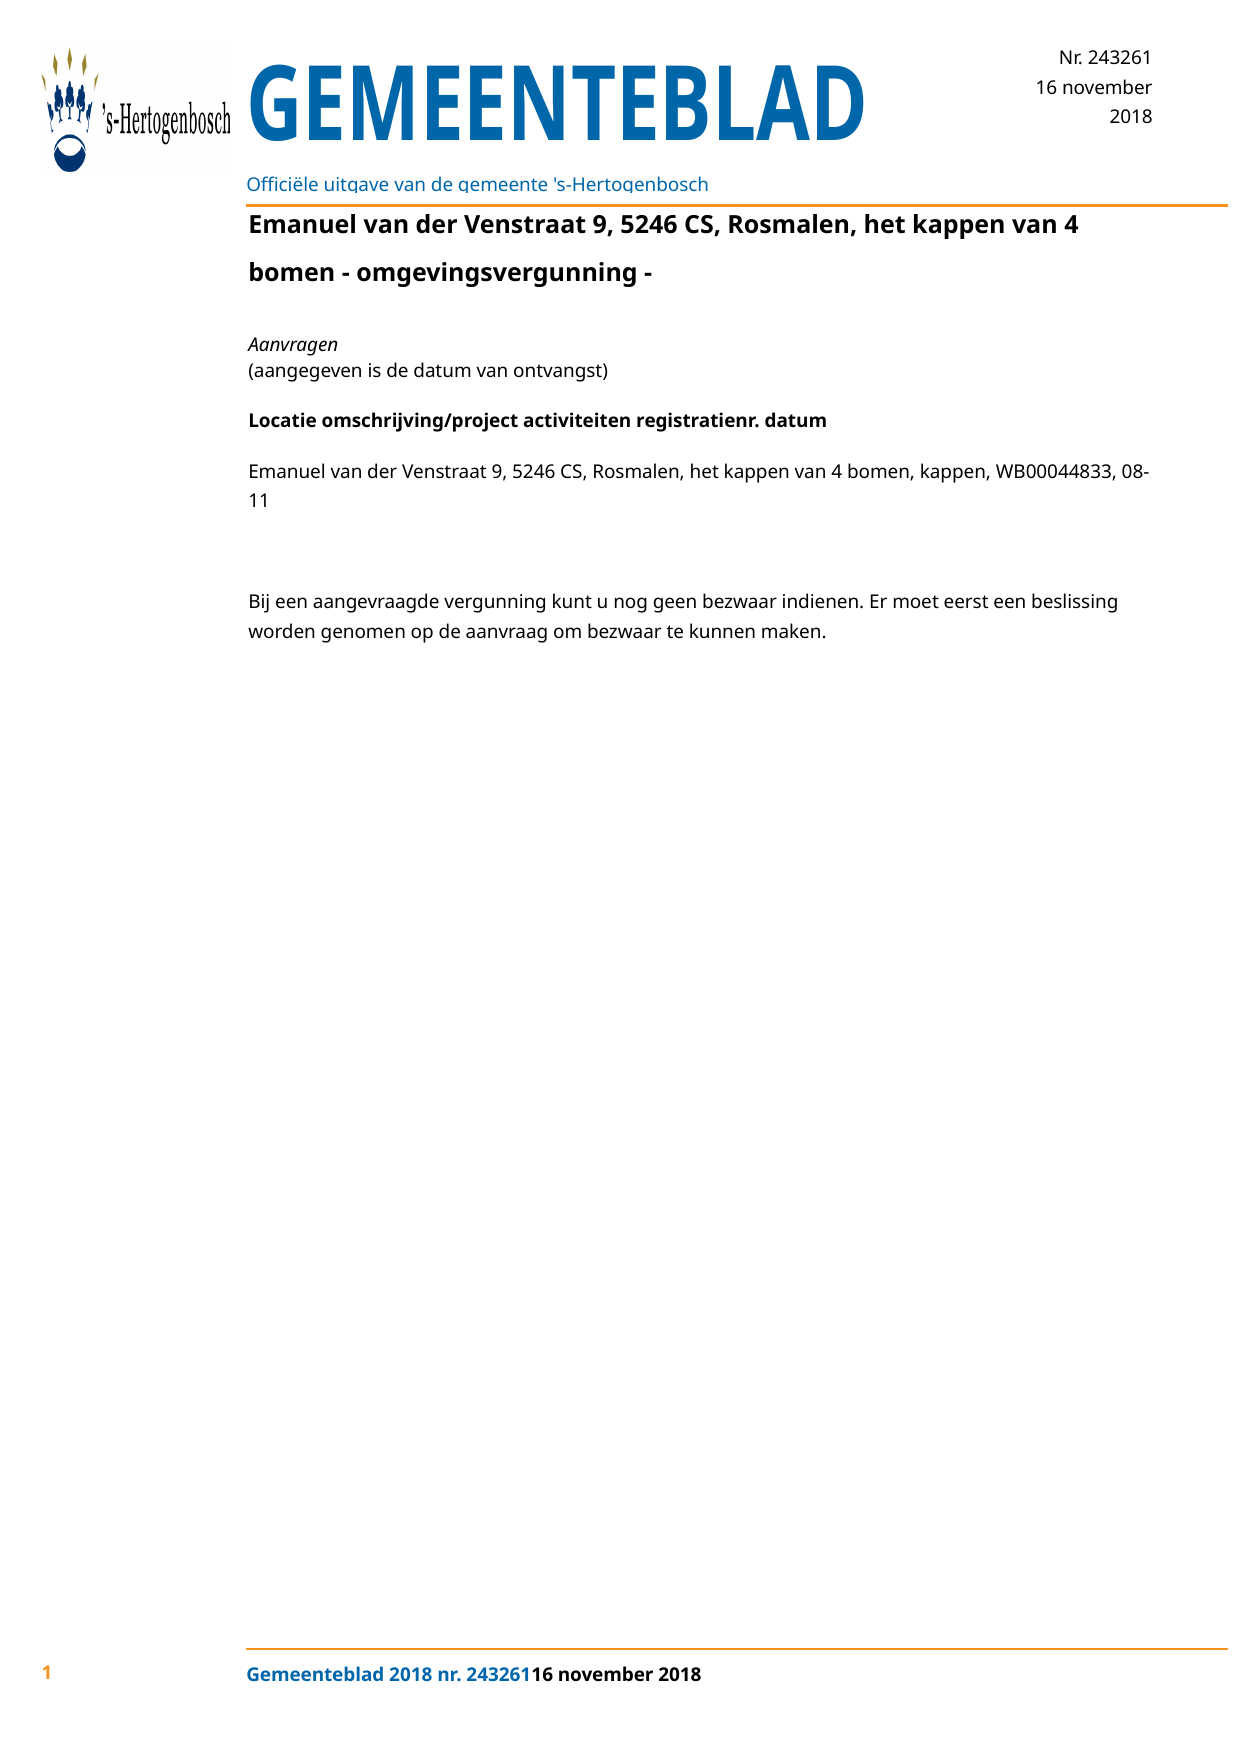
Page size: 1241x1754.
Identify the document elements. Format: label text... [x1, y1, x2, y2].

text Emanuel van der Venstraat 9, 5246 CS, Rosmalen, het kappen van 4 bomen, kappen, WB00044833, 08-11 [248, 458, 1152, 513]
picture [41, 47, 231, 172]
text Aanvragen [248, 331, 1152, 357]
text (aangegeven is de datum van ontvangst) [248, 357, 1152, 383]
text Locatie omschrijving/project activiteiten registratienr. datum [248, 408, 1152, 433]
text Bij een aangevraagde vergunning kunt u nog geen bezwaar indienen. Er moet eerst een beslissing worden genomen op de aanvraag om bezwaar te kunnen maken. [248, 588, 1152, 644]
text Emanuel van der Venstraat 9, 5246 CS, Rosmalen, het kappen van 4 bomen - omgevingsvergunning - [248, 207, 1152, 288]
